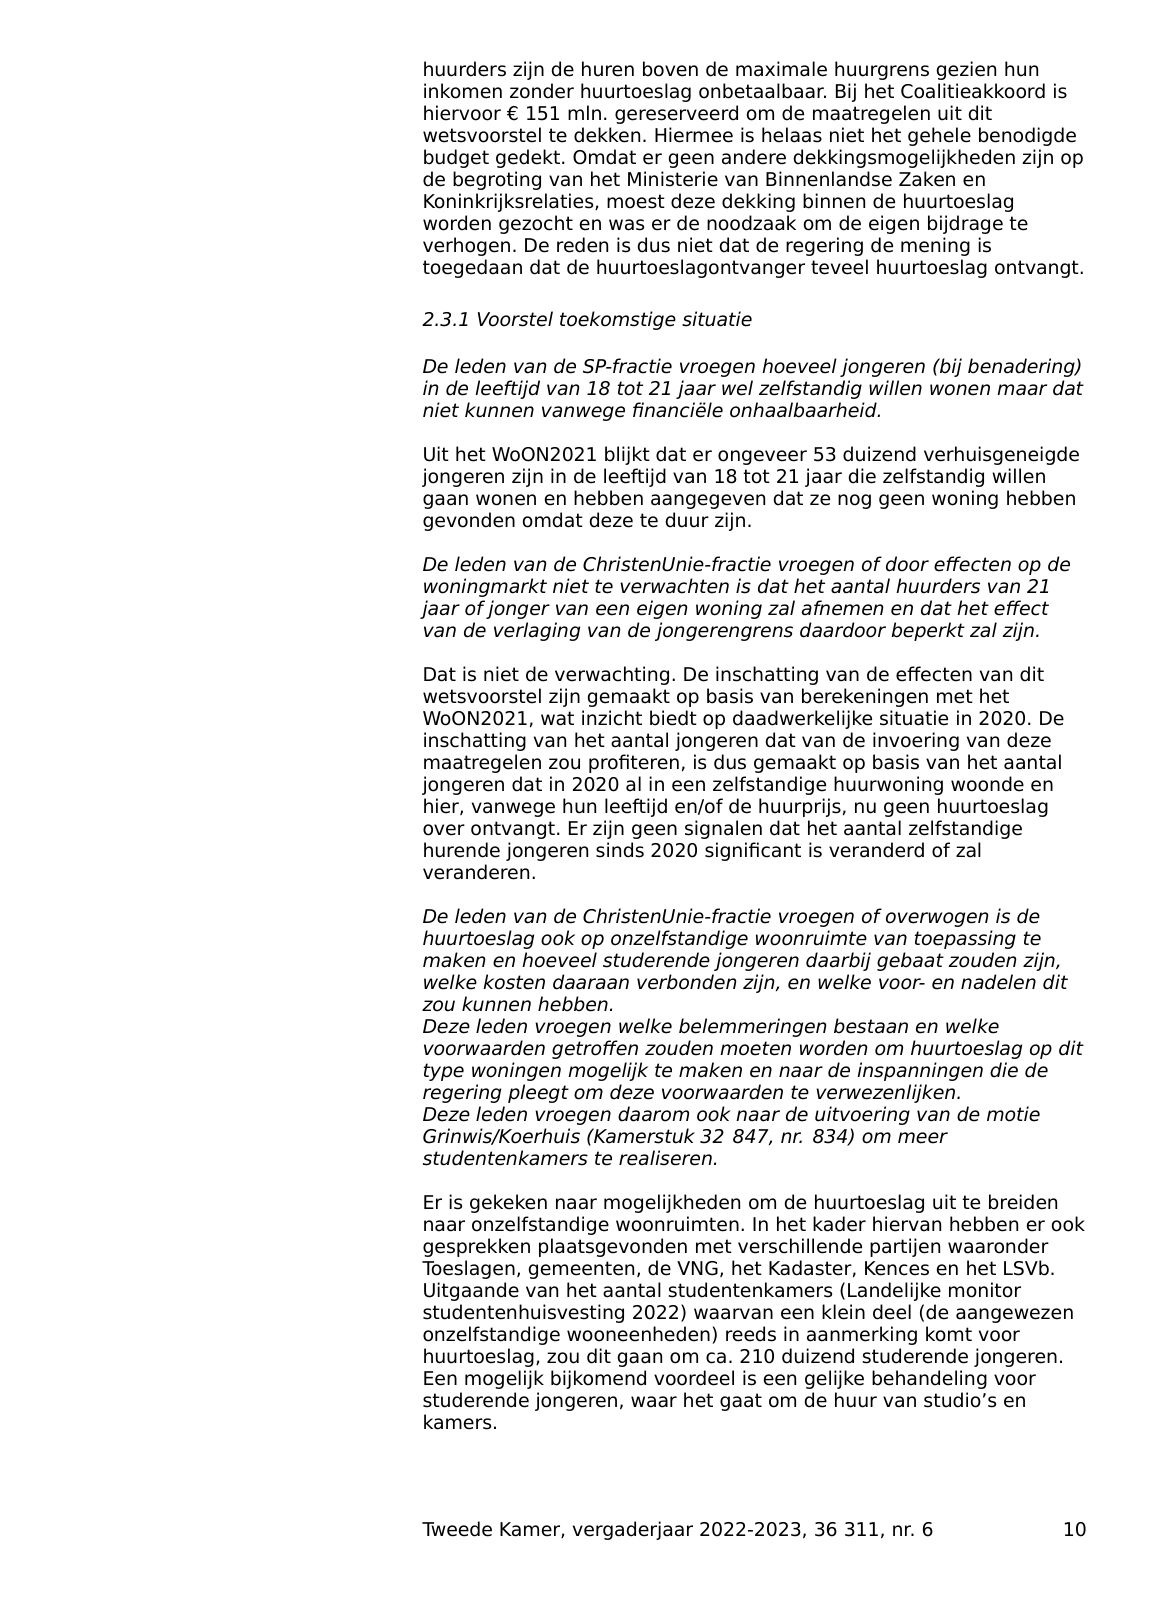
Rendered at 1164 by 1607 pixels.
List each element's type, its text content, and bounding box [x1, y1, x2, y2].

text Er is gekeken naar mogelijkheden om de huurtoeslag uit te breiden naar onzelfstandige woonruimten. In het kader hiervan hebben er ook gesprekken plaatsgevonden met verschillende partijen waaronder Toeslagen, gemeenten, de VNG, het Kadaster, Kences en het LSVb. Uitgaande van het aantal studentenkamers (Landelijke monitor studentenhuisvesting 2022) waarvan een klein deel (de aangewezen onzelfstandige wooneenheden) reeds in aanmerking komt voor huurtoeslag, zou dit gaan om ca. 210 duizend studerende jongeren. Een mogelijk bijkomend voordeel is een gelijke behandeling voor studerende jongeren, waar het gaat om de huur van studio’s en kamers. [422, 1192, 1087, 1434]
text Deze leden vroegen daarom ook naar de uitvoering van de motie Grinwis/Koerhuis (Kamerstuk 32 847, nr. 834) om meer studentenkamers te realiseren. [422, 1104, 1087, 1170]
text De leden van de ChristenUnie-fractie vroegen of door effecten op de woningmarkt niet te verwachten is dat het aantal huurders van 21 jaar of jonger van een eigen woning zal afnemen en dat het effect van de verlaging van de jongerengrens daardoor beperkt zal zijn. [422, 554, 1087, 642]
text Dat is niet de verwachting. De inschatting van de effecten van dit wetsvoorstel zijn gemaakt op basis van berekeningen met het WoON2021, wat inzicht biedt op daadwerkelijke situatie in 2020. De inschatting van het aantal jongeren dat van de invoering van deze maatregelen zou profiteren, is dus gemaakt op basis van het aantal jongeren dat in 2020 al in een zelfstandige huurwoning woonde en hier, vanwege hun leeftijd en/of de huurprijs, nu geen huurtoeslag over ontvangt. Er zijn geen signalen dat het aantal zelfstandige hurende jongeren sinds 2020 significant is veranderd of zal veranderen. [422, 664, 1087, 884]
text Deze leden vroegen welke belemmeringen bestaan en welke voorwaarden getroffen zouden moeten worden om huurtoeslag op dit type woningen mogelijk te maken en naar de inspanningen die de regering pleegt om deze voorwaarden te verwezenlijken. [422, 1016, 1087, 1104]
text De leden van de ChristenUnie-fractie vroegen of overwogen is de huurtoeslag ook op onzelfstandige woonruimte van toepassing te maken en hoeveel studerende jongeren daarbij gebaat zouden zijn, welke kosten daaraan verbonden zijn, en welke voor- en nadelen dit zou kunnen hebben. [422, 906, 1087, 1016]
text huurders zijn de huren boven de maximale huurgrens gezien hun inkomen zonder huurtoeslag onbetaalbaar. Bij het Coalitieakkoord is hiervoor € 151 mln. gereserveerd om de maatregelen uit dit wetsvoorstel te dekken. Hiermee is helaas niet het gehele benodigde budget gedekt. Omdat er geen andere dekkingsmogelijkheden zijn op de begroting van het Ministerie van Binnenlandse Zaken en Koninkrijksrelaties, moest deze dekking binnen de huurtoeslag worden gezocht en was er de noodzaak om de eigen bijdrage te verhogen. De reden is dus niet dat de regering de mening is toegedaan dat de huurtoeslagontvanger teveel huurtoeslag ontvangt. [422, 59, 1087, 279]
subtitle 2.3.1 Voorstel toekomstige situatie [422, 309, 1087, 331]
text Uit het WoON2021 blijkt dat er ongeveer 53 duizend verhuisgeneigde jongeren zijn in de leeftijd van 18 tot 21 jaar die zelfstandig willen gaan wonen en hebben aangegeven dat ze nog geen woning hebben gevonden omdat deze te duur zijn. [422, 444, 1087, 532]
text De leden van de SP-fractie vroegen hoeveel jongeren (bij benadering) in de leeftijd van 18 tot 21 jaar wel zelfstandig willen wonen maar dat niet kunnen vanwege financiële onhaalbaarheid. [422, 356, 1087, 422]
